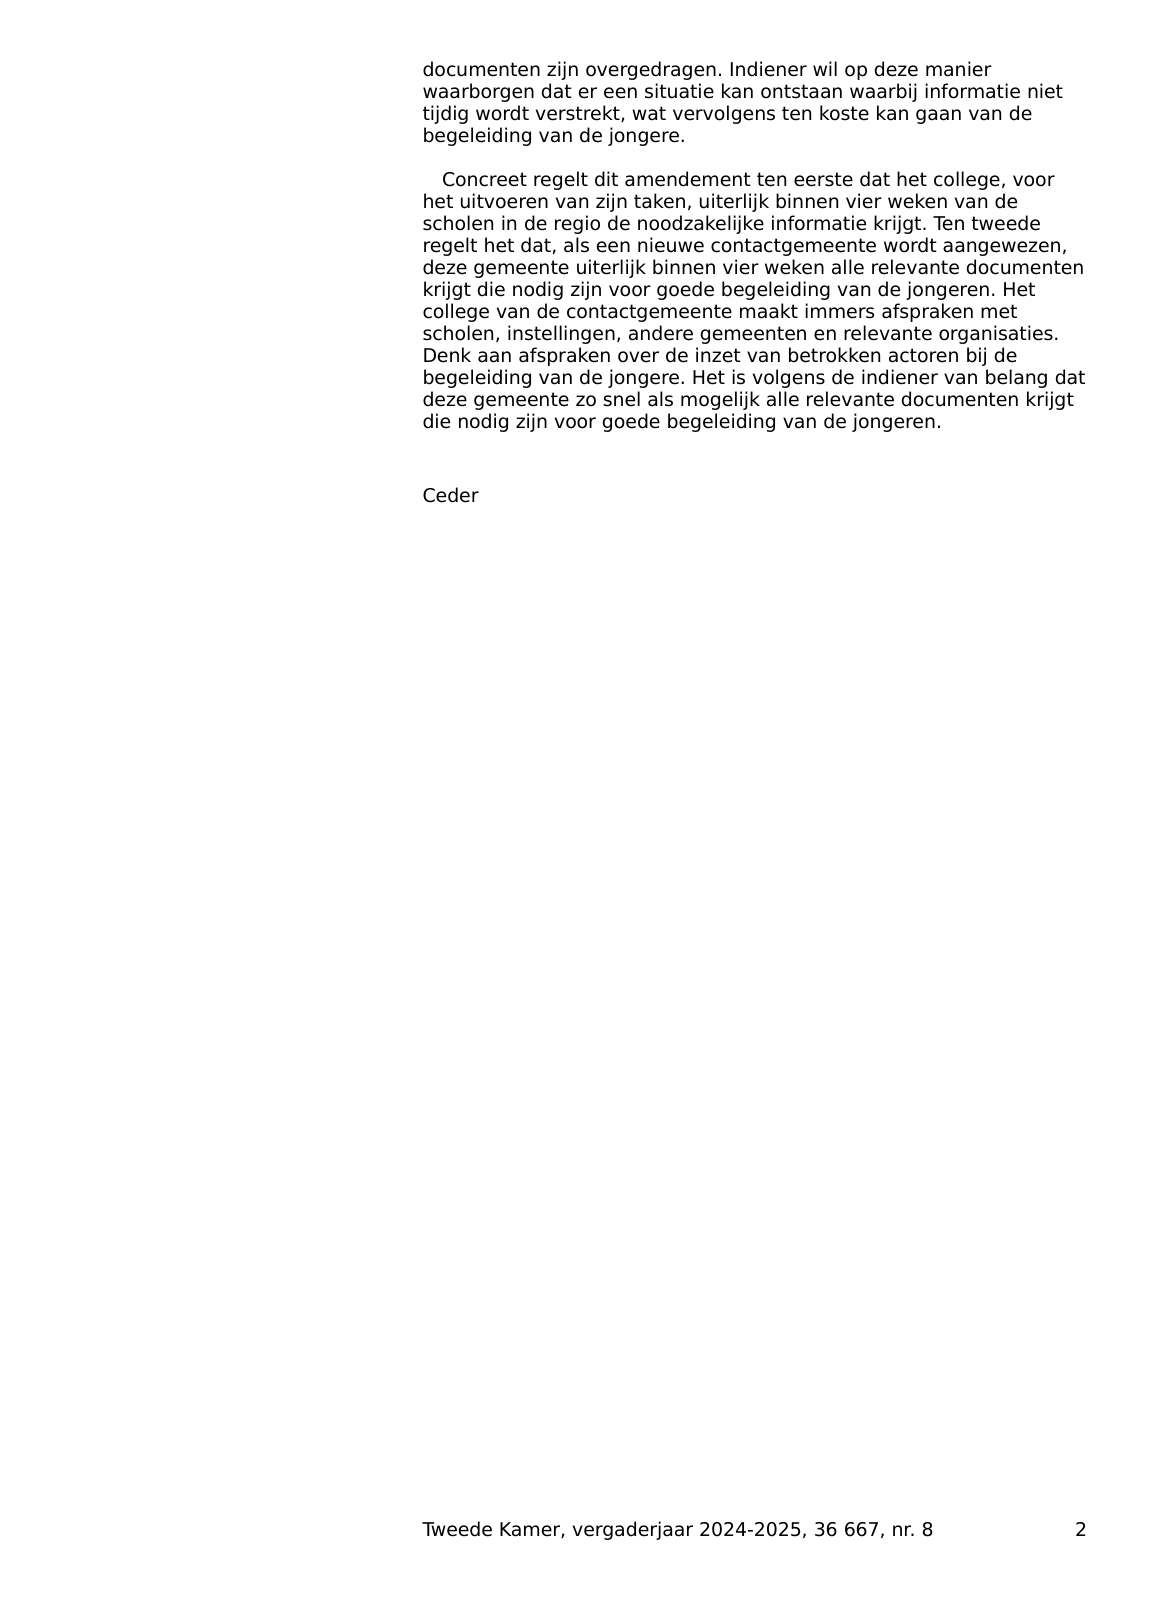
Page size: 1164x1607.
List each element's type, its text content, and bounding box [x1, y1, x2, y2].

text Ceder [422, 463, 1087, 507]
text Concreet regelt dit amendement ten eerste dat het college, voor het uitvoeren van zijn taken, uiterlijk binnen vier weken van de scholen in de regio de noodzakelijke informatie krijgt. Ten tweede regelt het dat, als een nieuwe contactgemeente wordt aangewezen, deze gemeente uiterlijk binnen vier weken alle relevante documenten krijgt die nodig zijn voor goede begeleiding van de jongeren. Het college van de contactgemeente maakt immers afspraken met scholen, instellingen, andere gemeenten en relevante organisaties. Denk aan afspraken over de inzet van betrokken actoren bij de begeleiding van de jongere. Het is volgens de indiener van belang dat deze gemeente zo snel als mogelijk alle relevante documenten krijgt die nodig zijn voor goede begeleiding van de jongeren. [422, 169, 1087, 433]
text documenten zijn overgedragen. Indiener wil op deze manier waarborgen dat er een situatie kan ontstaan waarbij informatie niet tijdig wordt verstrekt, wat vervolgens ten koste kan gaan van de begeleiding van de jongere. [422, 59, 1087, 147]
